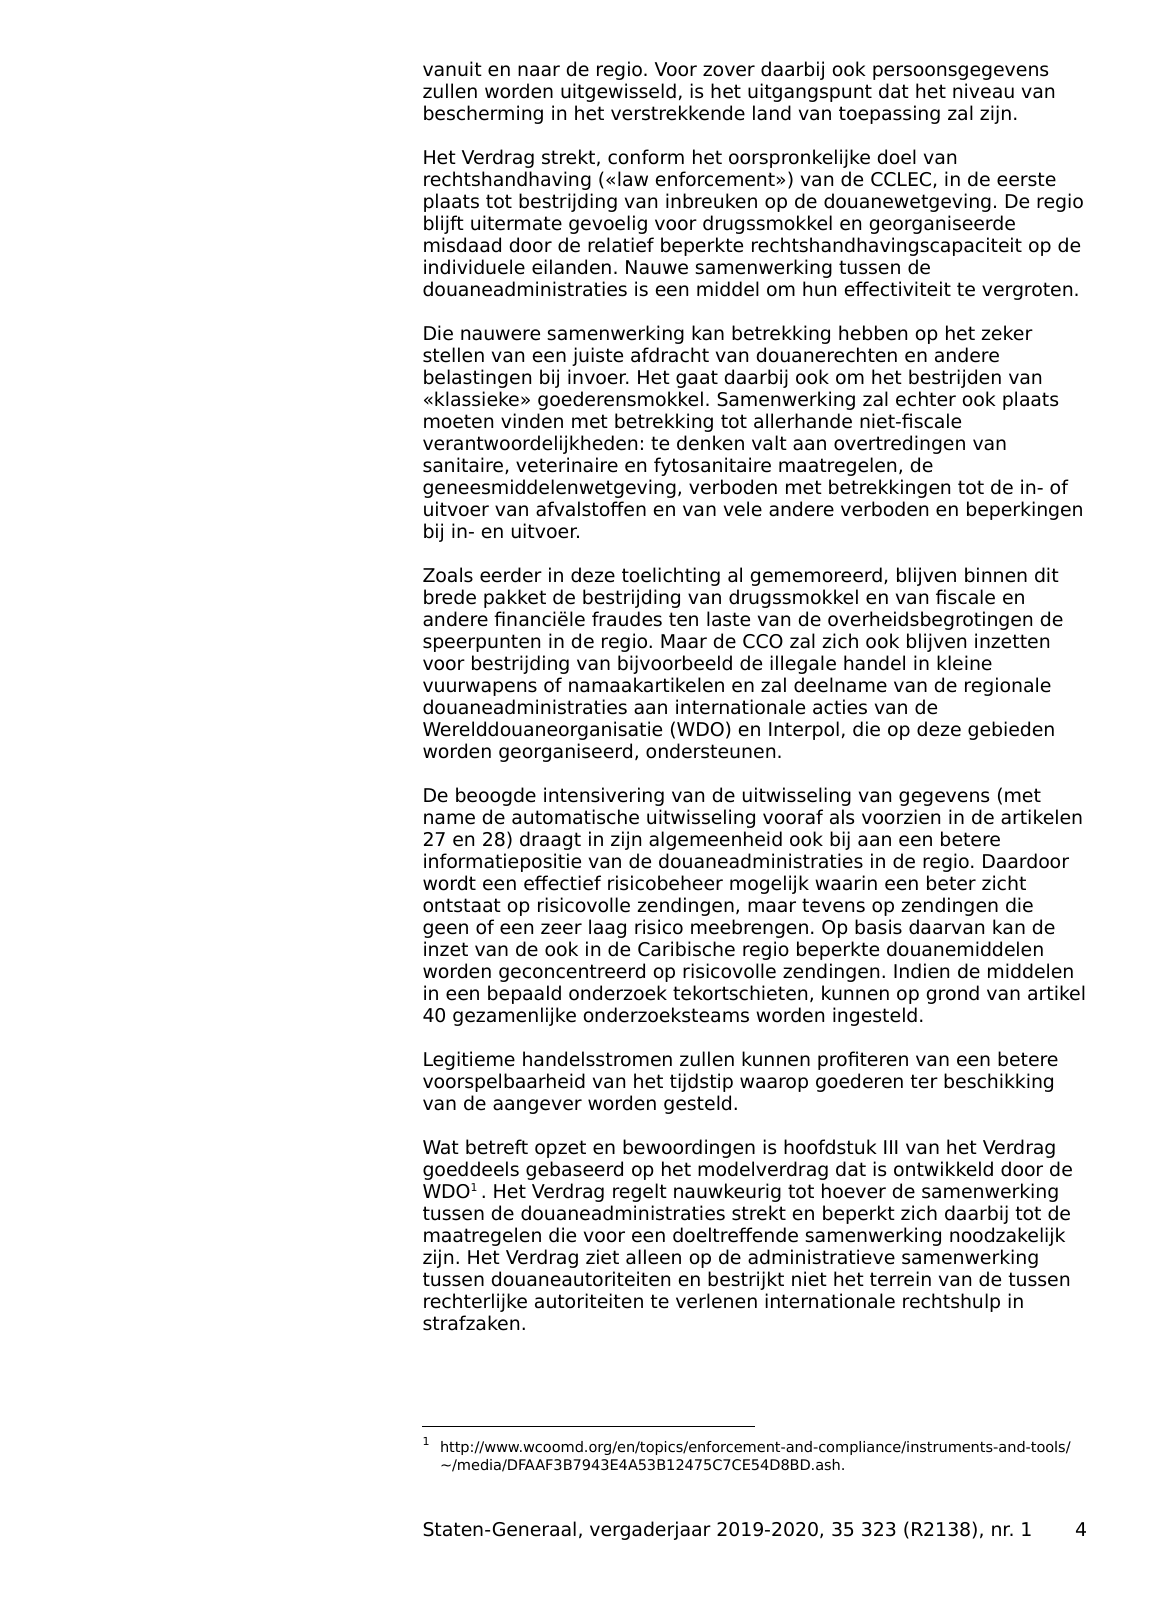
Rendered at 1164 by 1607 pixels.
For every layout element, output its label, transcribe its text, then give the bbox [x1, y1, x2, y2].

text De beoogde intensivering van de uitwisseling van gegevens (met name de automatische uitwisseling vooraf als voorzien in de artikelen 27 en 28) draagt in zijn algemeenheid ook bij aan een betere informatiepositie van de douaneadministraties in de regio. Daardoor wordt een effectief risicobeheer mogelijk waarin een beter zicht ontstaat op risicovolle zendingen, maar tevens op zendingen die geen of een zeer laag risico meebrengen. Op basis daarvan kan de inzet van de ook in de Caribische regio beperkte douanemiddelen worden geconcentreerd op risicovolle zendingen. Indien de middelen in een bepaald onderzoek tekortschieten, kunnen op grond van artikel 40 gezamenlijke onderzoeksteams worden ingesteld. [422, 785, 1087, 1027]
text Die nauwere samenwerking kan betrekking hebben op het zeker stellen van een juiste afdracht van douanerechten en andere belastingen bij invoer. Het gaat daarbij ook om het bestrijden van «klassieke» goederensmokkel. Samenwerking zal echter ook plaats moeten vinden met betrekking tot allerhande niet-fiscale verantwoordelijkheden: te denken valt aan overtredingen van sanitaire, veterinaire en fytosanitaire maatregelen, de geneesmiddelenwetgeving, verboden met betrekkingen tot de in- of uitvoer van afvalstoffen en van vele andere verboden en beperkingen bij in- en uitvoer. [422, 323, 1087, 543]
text Zoals eerder in deze toelichting al gememoreerd, blijven binnen dit brede pakket de bestrijding van drugssmokkel en van fiscale en andere financiële fraudes ten laste van de overheidsbegrotingen de speerpunten in de regio. Maar de CCO zal zich ook blijven inzetten voor bestrijding van bijvoorbeeld de illegale handel in kleine vuurwapens of namaakartikelen en zal deelname van de regionale douaneadministraties aan internationale acties van de Werelddouaneorganisatie (WDO) en Interpol, die op deze gebieden worden georganiseerd, ondersteunen. [422, 565, 1087, 763]
text Legitieme handelsstromen zullen kunnen profiteren van een betere voorspelbaarheid van het tijdstip waarop goederen ter beschikking van de aangever worden gesteld. [422, 1049, 1087, 1115]
text Wat betreft opzet en bewoordingen is hoofdstuk III van het Verdrag goeddeels gebaseerd op het modelverdrag dat is ontwikkeld door de WDO. Het Verdrag regelt nauwkeurig tot hoever de samenwerking tussen de douaneadministraties strekt en beperkt zich daarbij tot de maatregelen die voor een doeltreffende samenwerking noodzakelijk zijn. Het Verdrag ziet alleen op de administratieve samenwerking tussen douaneautoriteiten en bestrijkt niet het terrein van de tussen rechterlijke autoriteiten te verlenen internationale rechtshulp in strafzaken. [422, 1137, 1087, 1335]
text http://www.wcoomd.org/en/topics/enforcement-and-compliance/instruments-and-tools/~/media/DFAAF3B7943E4A53B12475C7CE54D8BD.ash. [422, 1435, 1087, 1474]
text vanuit en naar de regio. Voor zover daarbij ook persoonsgegevens zullen worden uitgewisseld, is het uitgangspunt dat het niveau van bescherming in het verstrekkende land van toepassing zal zijn. [422, 59, 1087, 125]
text Het Verdrag strekt, conform het oorspronkelijke doel van rechtshandhaving («law enforcement») van de CCLEC, in de eerste plaats tot bestrijding van inbreuken op de douanewetgeving. De regio blijft uitermate gevoelig voor drugssmokkel en georganiseerde misdaad door de relatief beperkte rechtshandhavingscapaciteit op de individuele eilanden. Nauwe samenwerking tussen de douaneadministraties is een middel om hun effectiviteit te vergroten. [422, 147, 1087, 301]
